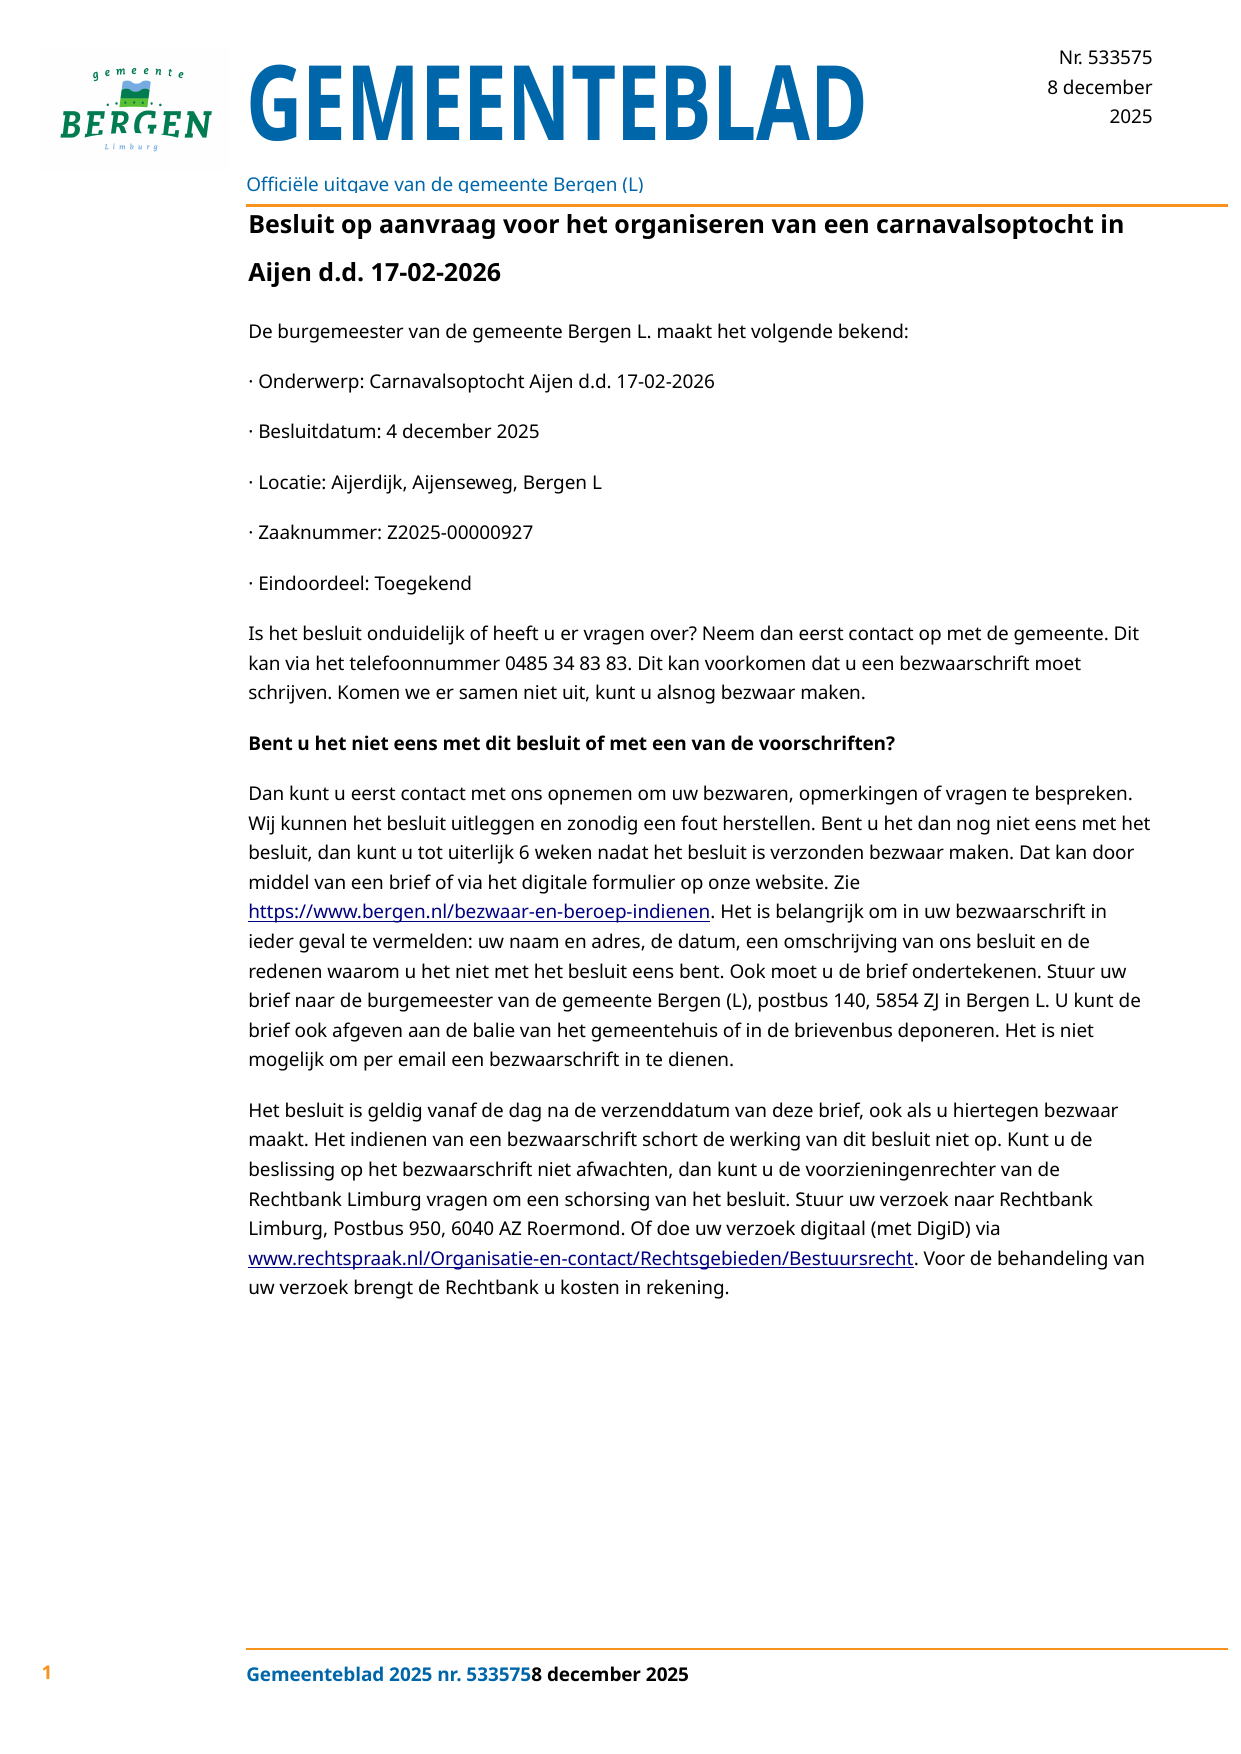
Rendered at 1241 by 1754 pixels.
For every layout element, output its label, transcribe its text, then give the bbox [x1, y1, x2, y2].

text · Onderwerp: Carnavalsoptocht Aijen d.d. 17-02-2026 [248, 368, 1152, 394]
text Dan kunt u eerst contact met ons opnemen om uw bezwaren, opmerkingen of vragen te bespreken. Wij kunnen het besluit uitleggen en zonodig een fout herstellen. Bent u het dan nog niet eens met het besluit, dan kunt u tot uiterlijk 6 weken nadat het besluit is verzonden bezwaar maken. Dat kan door middel van een brief of via het digitale formulier op onze website. Zie https://www.bergen.nl/bezwaar-en-beroep-indienen. Het is belangrijk om in uw bezwaarschrift in ieder geval te vermelden: uw naam en adres, de datum, een omschrijving van ons besluit en de redenen waarom u het niet met het besluit eens bent. Ook moet u de brief ondertekenen. Stuur uw brief naar de burgemeester van de gemeente Bergen (L), postbus 140, 5854 ZJ in Bergen L. U kunt de brief ook afgeven aan de balie van het gemeentehuis of in de brievenbus deponeren. Het is niet mogelijk om per email een bezwaarschrift in te dienen. [248, 780, 1152, 1072]
text Het besluit is geldig vanaf de dag na de verzenddatum van deze brief, ook als u hiertegen bezwaar maakt. Het indienen van een bezwaarschrift schort de werking van dit besluit niet op. Kunt u de beslissing op het bezwaarschrift niet afwachten, dan kunt u de voorzieningenrechter van de Rechtbank Limburg vragen om een schorsing van het besluit. Stuur uw verzoek naar Rechtbank Limburg, Postbus 950, 6040 AZ Roermond. Of doe uw verzoek digitaal (met DigiD) via www.rechtspraak.nl/Organisatie-en-contact/Rechtsgebieden/Bestuursrecht. Voor de behandeling van uw verzoek brengt de Rechtbank u kosten in rekening. [248, 1097, 1152, 1300]
text Besluit op aanvraag voor het organiseren van een carnavalsoptocht in Aijen d.d. 17-02-2026 [248, 207, 1152, 288]
text De burgemeester van de gemeente Bergen L. maakt het volgende bekend: [248, 318, 1152, 344]
text · Locatie: Aijerdijk, Aijenseweg, Bergen L [248, 469, 1152, 495]
text · Eindoordeel: Toegekend [248, 570, 1152, 596]
text · Besluitdatum: 4 december 2025 [248, 419, 1152, 444]
text · Zaaknummer: Z2025-00000927 [248, 519, 1152, 545]
text Is het besluit onduidelijk of heeft u er vragen over? Neem dan eerst contact op met de gemeente. Dit kan via het telefoonnummer 0485 34 83 83. Dit kan voorkomen dat u een bezwaarschrift moet schrijven. Komen we er samen niet uit, kunt u alsnog bezwaar maken. [248, 620, 1152, 705]
picture [41, 47, 231, 172]
text Bent u het niet eens met dit besluit of met een van de voorschriften? [248, 730, 1152, 756]
